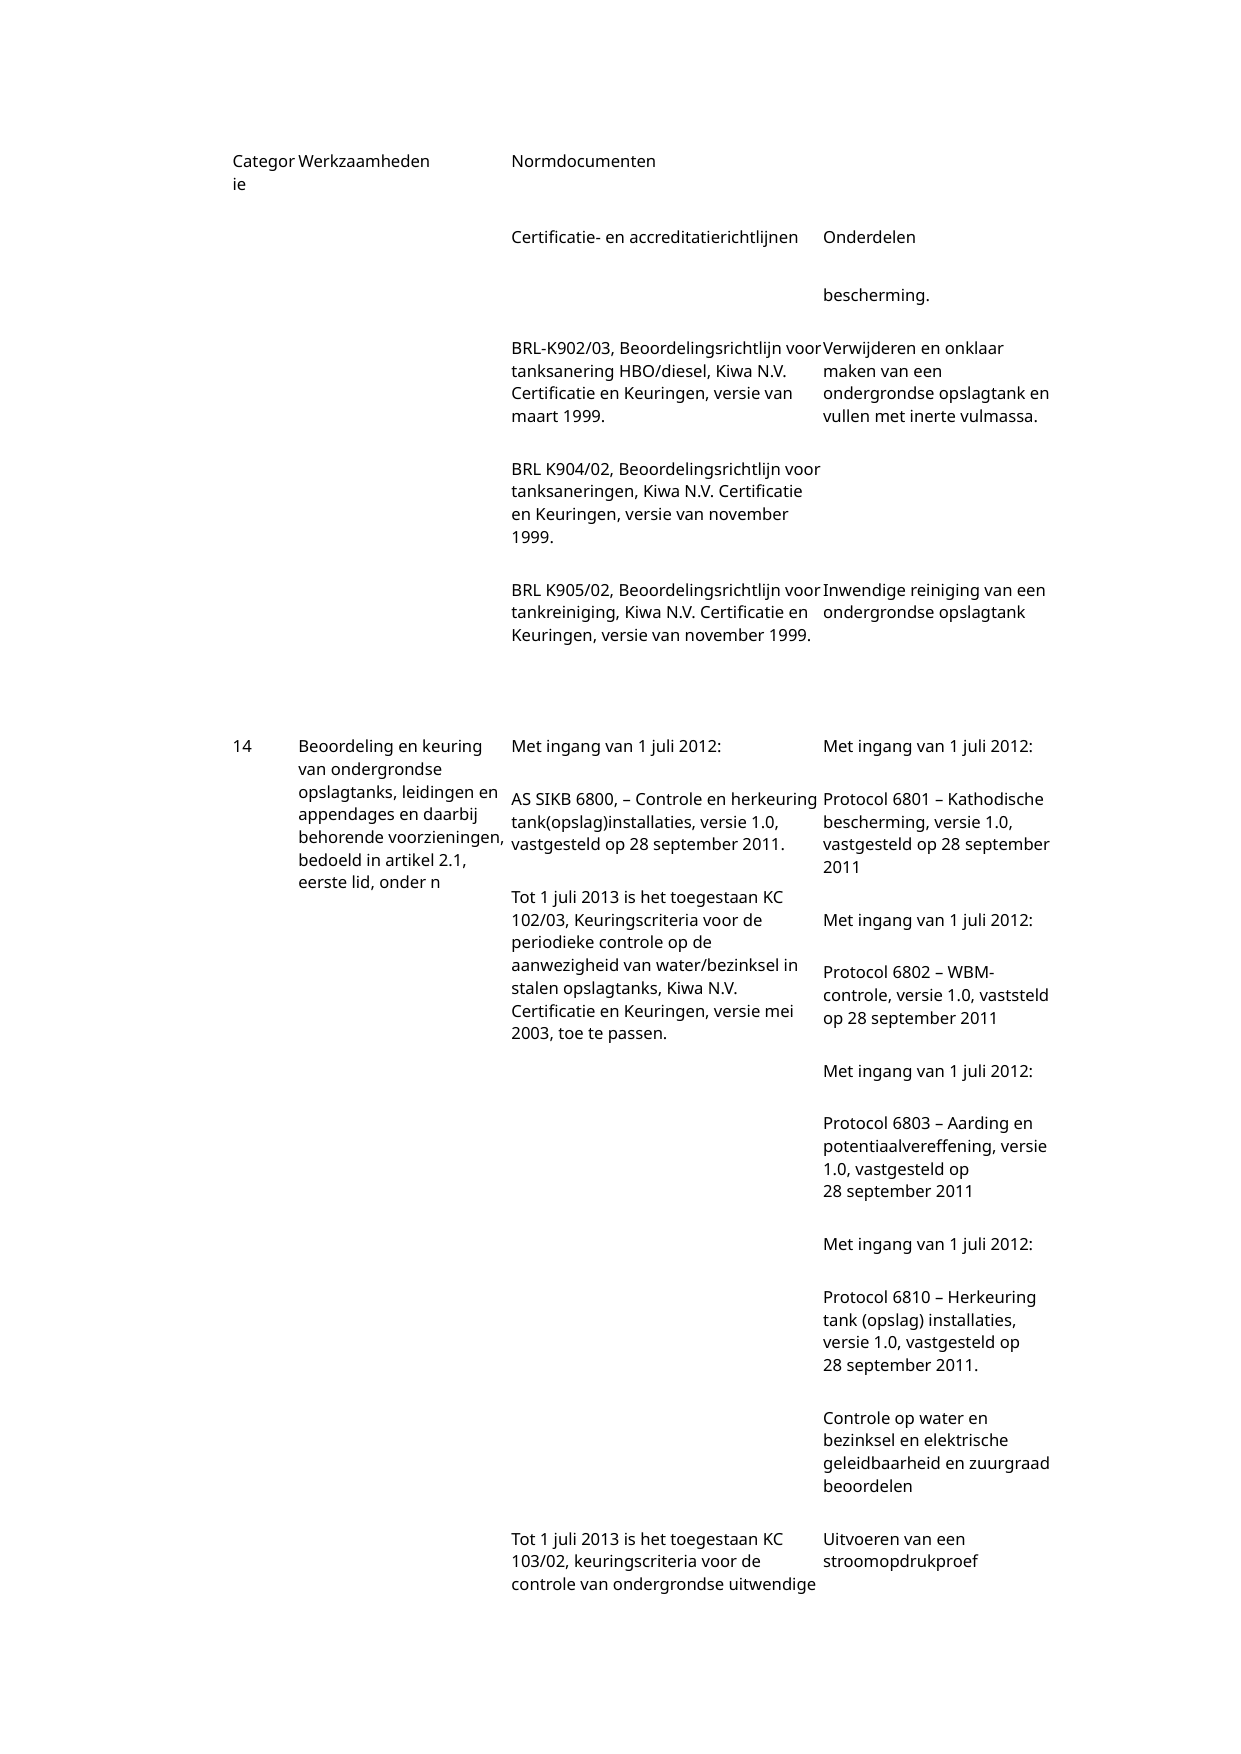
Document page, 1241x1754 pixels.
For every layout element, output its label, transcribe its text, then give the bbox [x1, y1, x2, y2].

table_cell Uitvoeren van een stroomopdrukproef [823, 1527, 1053, 1602]
table_cell [298, 578, 511, 676]
table_cell Beoordeling en keuring van ondergrondse opslagtanks, leidingen en appendages en daarbij behorende voorzieningen, bedoeld in artikel 2.1, eerste lid, onder n [298, 735, 511, 1527]
table_cell Onderdelen [823, 225, 1053, 284]
table_cell Verwijderen en onklaar maken van een ondergrondse opslagtank en vullen met inerte vulmassa. [823, 337, 1053, 578]
table_cell [511, 676, 823, 735]
table_cell Certificatie- en accreditatierichtlijnen [511, 225, 823, 284]
table_cell [233, 676, 298, 735]
table_cell [233, 284, 298, 337]
table_cell [298, 284, 511, 337]
table_cell BRL-K902/03, Beoordelingsrichtlijn voor tanksanering HBO/diesel, Kiwa N.V. Certificatie en Keuringen, versie van maart 1999. BRL K904/02, Beoordelingsrichtlijn voor tanksaneringen, Kiwa N.V. Certificatie en Keuringen, versie van november 1999. [511, 337, 823, 578]
table_header Normdocumenten [511, 150, 1053, 225]
table_cell BRL K905/02, Beoordelingsrichtlijn voor tankreiniging, Kiwa N.V. Certificatie en Keuringen, versie van november 1999. [511, 578, 823, 676]
table_cell bescherming. [823, 284, 1053, 337]
table_cell Tot 1 juli 2013 is het toegestaan KC 103/02, keuringscriteria voor de controle van ondergrondse uitwendige [511, 1527, 823, 1602]
table_cell 14 [233, 735, 298, 1527]
table_cell Met ingang van 1 juli 2012: AS SIKB 6800, – Controle en herkeuring tank(opslag)installaties, versie 1.0, vastgesteld op 28 september 2011. Tot 1 juli 2013 is het toegestaan KC 102/03, Keuringscriteria voor de periodieke controle op de aanwezigheid van water/bezinksel in stalen opslagtanks, Kiwa N.V. Certificatie en Keuringen, versie mei 2003, toe te passen. [511, 735, 823, 1527]
table_cell [823, 676, 1053, 735]
table_cell Inwendige reiniging van een ondergrondse opslagtank [823, 578, 1053, 676]
table_cell [298, 676, 511, 735]
table_cell [233, 225, 298, 284]
table_cell [233, 578, 298, 676]
table_cell [511, 284, 823, 337]
table_header Werkzaamheden [298, 150, 511, 225]
table_cell [298, 225, 511, 284]
table_cell Met ingang van 1 juli 2012: Protocol 6801 – Kathodische bescherming, versie 1.0, vastgesteld op 28 september 2011 Met ingang van 1 juli 2012: Protocol 6802 – WBM-controle, versie 1.0, vaststeld op 28 september 2011 Met ingang van 1 juli 2012: Protocol 6803 – Aarding en potentiaalvereffening, versie 1.0, vastgesteld op 28 september 2011 Met ingang van 1 juli 2012: Protocol 6810 – Herkeuring tank (opslag) installaties, versie 1.0, vastgesteld op 28 september 2011. Controle op water en bezinksel en elektrische geleidbaarheid en zuurgraad beoordelen [823, 735, 1053, 1527]
table_header Categorie [233, 150, 298, 225]
table_cell [233, 1527, 298, 1602]
table_cell [298, 1527, 511, 1602]
table_cell [298, 337, 511, 578]
table_cell [233, 337, 298, 578]
